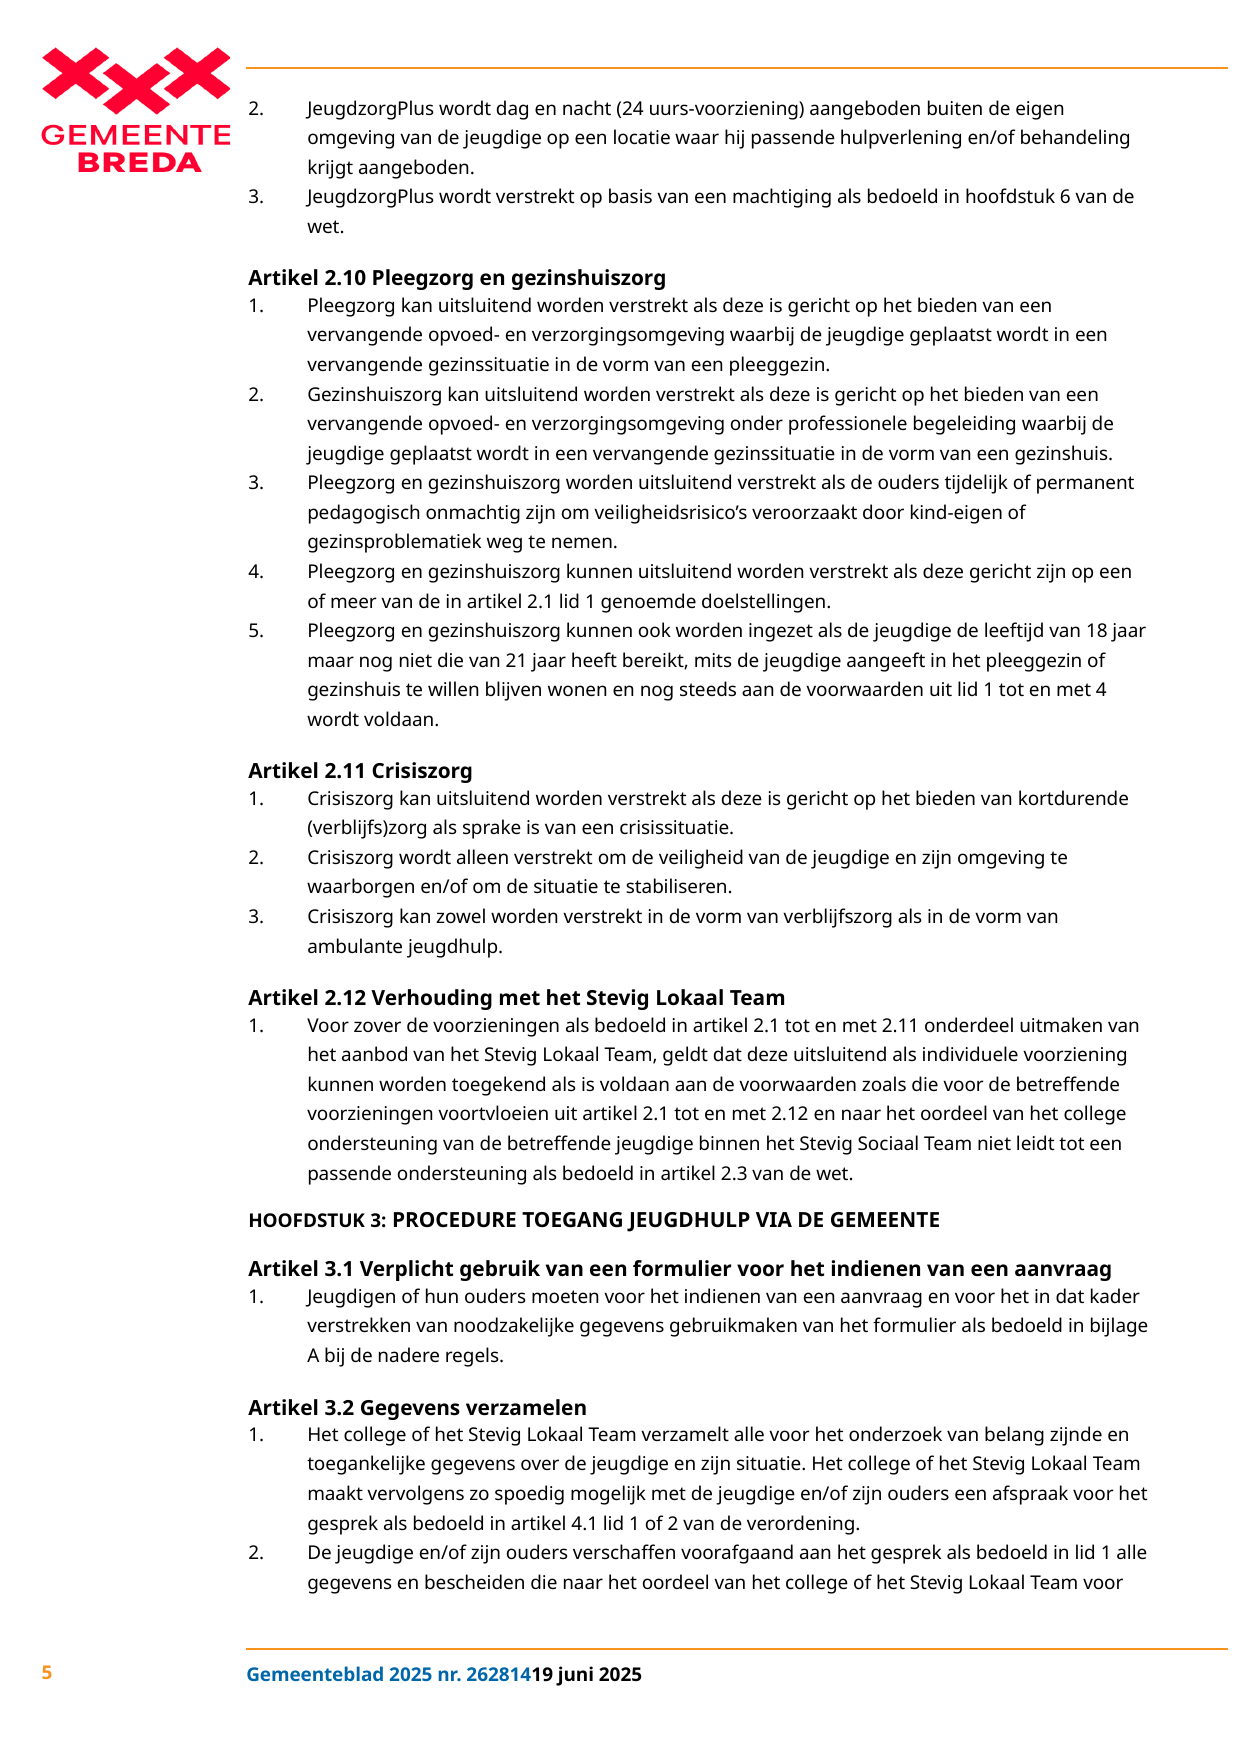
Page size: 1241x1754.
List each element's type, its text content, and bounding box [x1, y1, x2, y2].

text Artikel 2.11 Crisiszorg [248, 757, 1152, 785]
list Voor zover de voorzieningen als bedoeld in artikel 2.1 tot en met 2.11 onderdeel uitmaken van het aanbod van het Stevig Lokaal Team, geldt dat deze uitsluitend als individuele voorziening kunnen worden toegekend als is voldaan aan de voorwaarden zoals die voor de betreffende voorzieningen voortvloeien uit artikel 2.1 tot en met 2.12 en naar het oordeel van het college ondersteuning van de betreffende jeugdige binnen het Stevig Sociaal Team niet leidt tot een passende ondersteuning als bedoeld in artikel 2.3 van de wet. [248, 1012, 1152, 1185]
list De jeugdige en/of zijn ouders verschaffen voorafgaand aan het gesprek als bedoeld in lid 1 alle gegevens en bescheiden die naar het oordeel van het college of het Stevig Lokaal Team voor [248, 1539, 1152, 1595]
list Crisiszorg kan uitsluitend worden verstrekt als deze is gericht op het bieden van kortdurende (verblijfs)zorg als sprake is van een crisissituatie. [248, 785, 1152, 840]
list Crisiszorg kan zowel worden verstrekt in de vorm van verblijfszorg als in de vorm van ambulante jeugdhulp. [248, 903, 1152, 959]
list JeugdzorgPlus wordt verstrekt op basis van een machtiging als bedoeld in hoofdstuk 6 van de wet. [248, 183, 1152, 239]
list Pleegzorg kan uitsluitend worden verstrekt als deze is gericht op het bieden van een vervangende opvoed- en verzorgingsomgeving waarbij de jeugdige geplaatst wordt in een vervangende gezinssituatie in de vorm van een pleeggezin. [248, 292, 1152, 377]
list Crisiszorg wordt alleen verstrekt om de veiligheid van de jeugdige en zijn omgeving te waarborgen en/of om de situatie te stabiliseren. [248, 844, 1152, 899]
list Pleegzorg en gezinshuiszorg worden uitsluitend verstrekt als de ouders tijdelijk of permanent pedagogisch onmachtig zijn om veiligheidsrisico’s veroorzaakt door kind-eigen of gezinsproblematiek weg te nemen. [248, 469, 1152, 554]
list Het college of het Stevig Lokaal Team verzamelt alle voor het onderzoek van belang zijnde en toegankelijke gegevens over de jeugdige en zijn situatie. Het college of het Stevig Lokaal Team maakt vervolgens zo spoedig mogelijk met de jeugdige en/of zijn ouders een afspraak voor het gesprek als bedoeld in artikel 4.1 lid 1 of 2 van de verordening. [248, 1421, 1152, 1536]
list Pleegzorg en gezinshuiszorg kunnen ook worden ingezet als de jeugdige de leeftijd van 18 jaar maar nog niet die van 21 jaar heeft bereikt, mits de jeugdige aangeeft in het pleeggezin of gezinshuis te willen blijven wonen en nog steeds aan de voorwaarden uit lid 1 tot en met 4 wordt voldaan. [248, 617, 1152, 732]
text HOOFDSTUK 3: PROCEDURE TOEGANG JEUGDHULP VIA DE GEMEENTE [248, 1205, 1152, 1234]
list Gezinshuiszorg kan uitsluitend worden verstrekt als deze is gericht op het bieden van een vervangende opvoed- en verzorgingsomgeving onder professionele begeleiding waarbij de jeugdige geplaatst wordt in een vervangende gezinssituatie in de vorm van een gezinshuis. [248, 381, 1152, 466]
list JeugdzorgPlus wordt dag en nacht (24 uurs-voorziening) aangeboden buiten de eigen omgeving van de jeugdige op een locatie waar hij passende hulpverlening en/of behandeling krijgt aangeboden. [248, 95, 1152, 180]
list Pleegzorg en gezinshuiszorg kunnen uitsluitend worden verstrekt als deze gericht zijn op een of meer van de in artikel 2.1 lid 1 genoemde doelstellingen. [248, 558, 1152, 613]
text Artikel 3.1 Verplicht gebruik van een formulier voor het indienen van een aanvraag [248, 1254, 1152, 1283]
text Artikel 2.10 Pleegzorg en gezinshuiszorg [248, 263, 1152, 292]
text Artikel 3.2 Gegevens verzamelen [248, 1393, 1152, 1421]
text Artikel 2.12 Verhouding met het Stevig Lokaal Team [248, 983, 1152, 1012]
list Jeugdigen of hun ouders moeten voor het indienen van een aanvraag en voor het in dat kader verstrekken van noodzakelijke gegevens gebruikmaken van het formulier als bedoeld in bijlage A bij de nadere regels. [248, 1283, 1152, 1368]
picture [41, 47, 231, 172]
